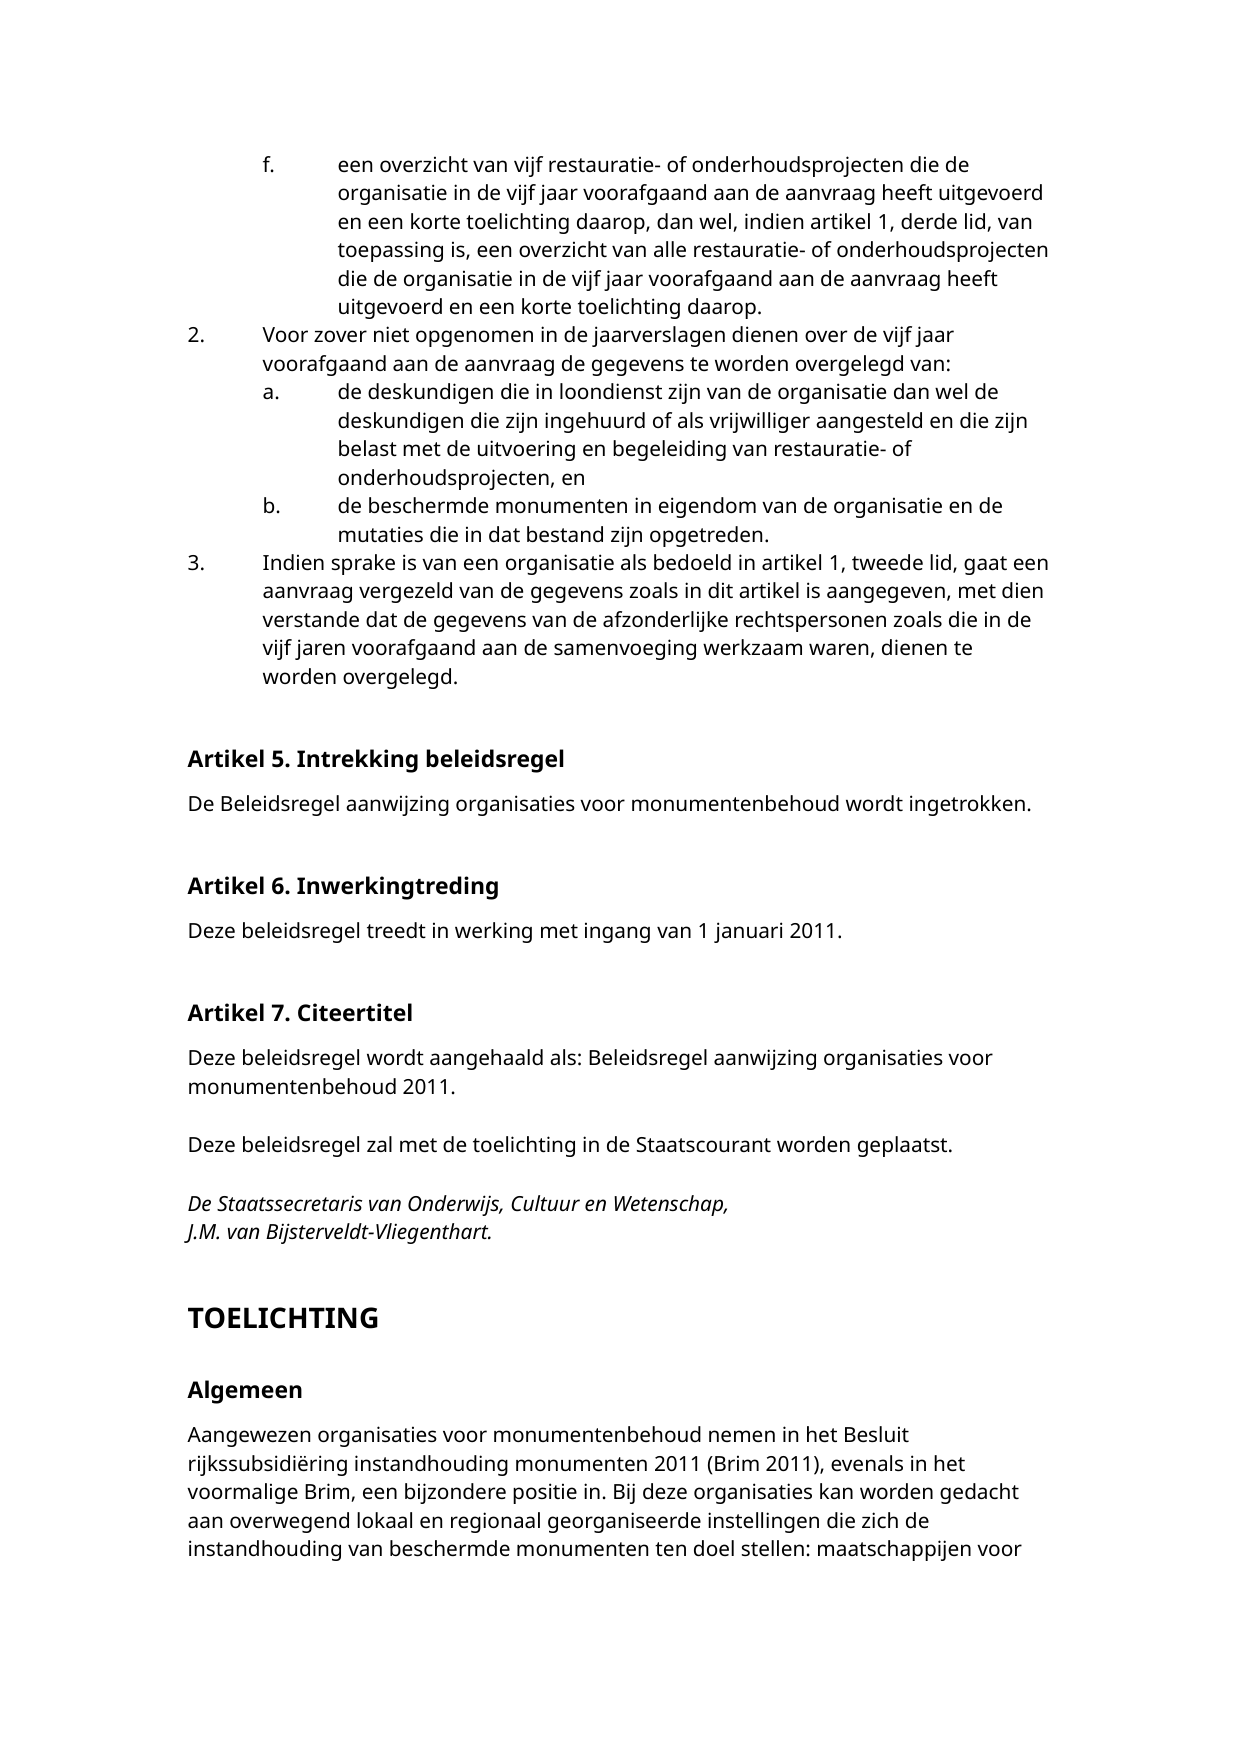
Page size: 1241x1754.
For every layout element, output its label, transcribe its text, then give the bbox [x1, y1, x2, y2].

text De Beleidsregel aanwijzing organisaties voor monumentenbehoud wordt ingetrokken. [187, 789, 1053, 817]
text Deze beleidsregel wordt aangehaald als: Beleidsregel aanwijzing organisaties voor monumentenbehoud 2011. [187, 1043, 1053, 1100]
subtitle Algemeen [187, 1374, 1053, 1406]
subtitle TOELICHTING [187, 1298, 1053, 1337]
text J.M. van Bijsterveldt-Vliegenthart. [187, 1217, 1053, 1246]
list een overzicht van vijf restauratie- of onderhoudsprojecten die de organisatie in de vijf jaar voorafgaand aan de aanvraag heeft uitgevoerd en een korte toelichting daarop, dan wel, indien artikel 1, derde lid, van toepassing is, een overzicht van alle restauratie- of onderhoudsprojecten die de organisatie in de vijf jaar voorafgaand aan de aanvraag heeft uitgevoerd en een korte toelichting daarop. [262, 150, 1053, 321]
list Voor zover niet opgenomen in de jaarverslagen dienen over de vijf jaar voorafgaand aan de aanvraag de gegevens te worden overgelegd van: [187, 321, 1053, 377]
list de deskundigen die in loondienst zijn van de organisatie dan wel de deskundigen die zijn ingehuurd of als vrijwilliger aangesteld en die zijn belast met de uitvoering en begeleiding van restauratie- of onderhoudsprojecten, en [262, 377, 1053, 491]
subtitle Artikel 6. Inwerkingtreding [187, 870, 1053, 901]
subtitle Artikel 7. Citeertitel [187, 997, 1053, 1028]
text Deze beleidsregel treedt in werking met ingang van 1 januari 2011. [187, 916, 1053, 945]
subtitle Artikel 5. Intrekking beleidsregel [187, 743, 1053, 774]
text Deze beleidsregel zal met de toelichting in de Staatscourant worden geplaatst. [187, 1130, 1053, 1159]
text De Staatssecretaris van Onderwijs, Cultuur en Wetenschap, [187, 1189, 1053, 1217]
list Indien sprake is van een organisatie als bedoeld in artikel 1, tweede lid, gaat een aanvraag vergezeld van de gegevens zoals in dit artikel is aangegeven, met dien verstande dat de gegevens van de afzonderlijke rechtspersonen zoals die in de vijf jaren voorafgaand aan de samenvoeging werkzaam waren, dienen te worden overgelegd. [187, 548, 1053, 690]
text Aangewezen organisaties voor monumentenbehoud nemen in het Besluit rijkssubsidiëring instandhouding monumenten 2011 (Brim 2011), evenals in het voormalige Brim, een bijzondere positie in. Bij deze organisaties kan worden gedacht aan overwegend lokaal en regionaal georganiseerde instellingen die zich de instandhouding van beschermde monumenten ten doel stellen: maatschappijen voor [187, 1421, 1053, 1563]
list de beschermde monumenten in eigendom van de organisatie en de mutaties die in dat bestand zijn opgetreden. [262, 491, 1053, 548]
